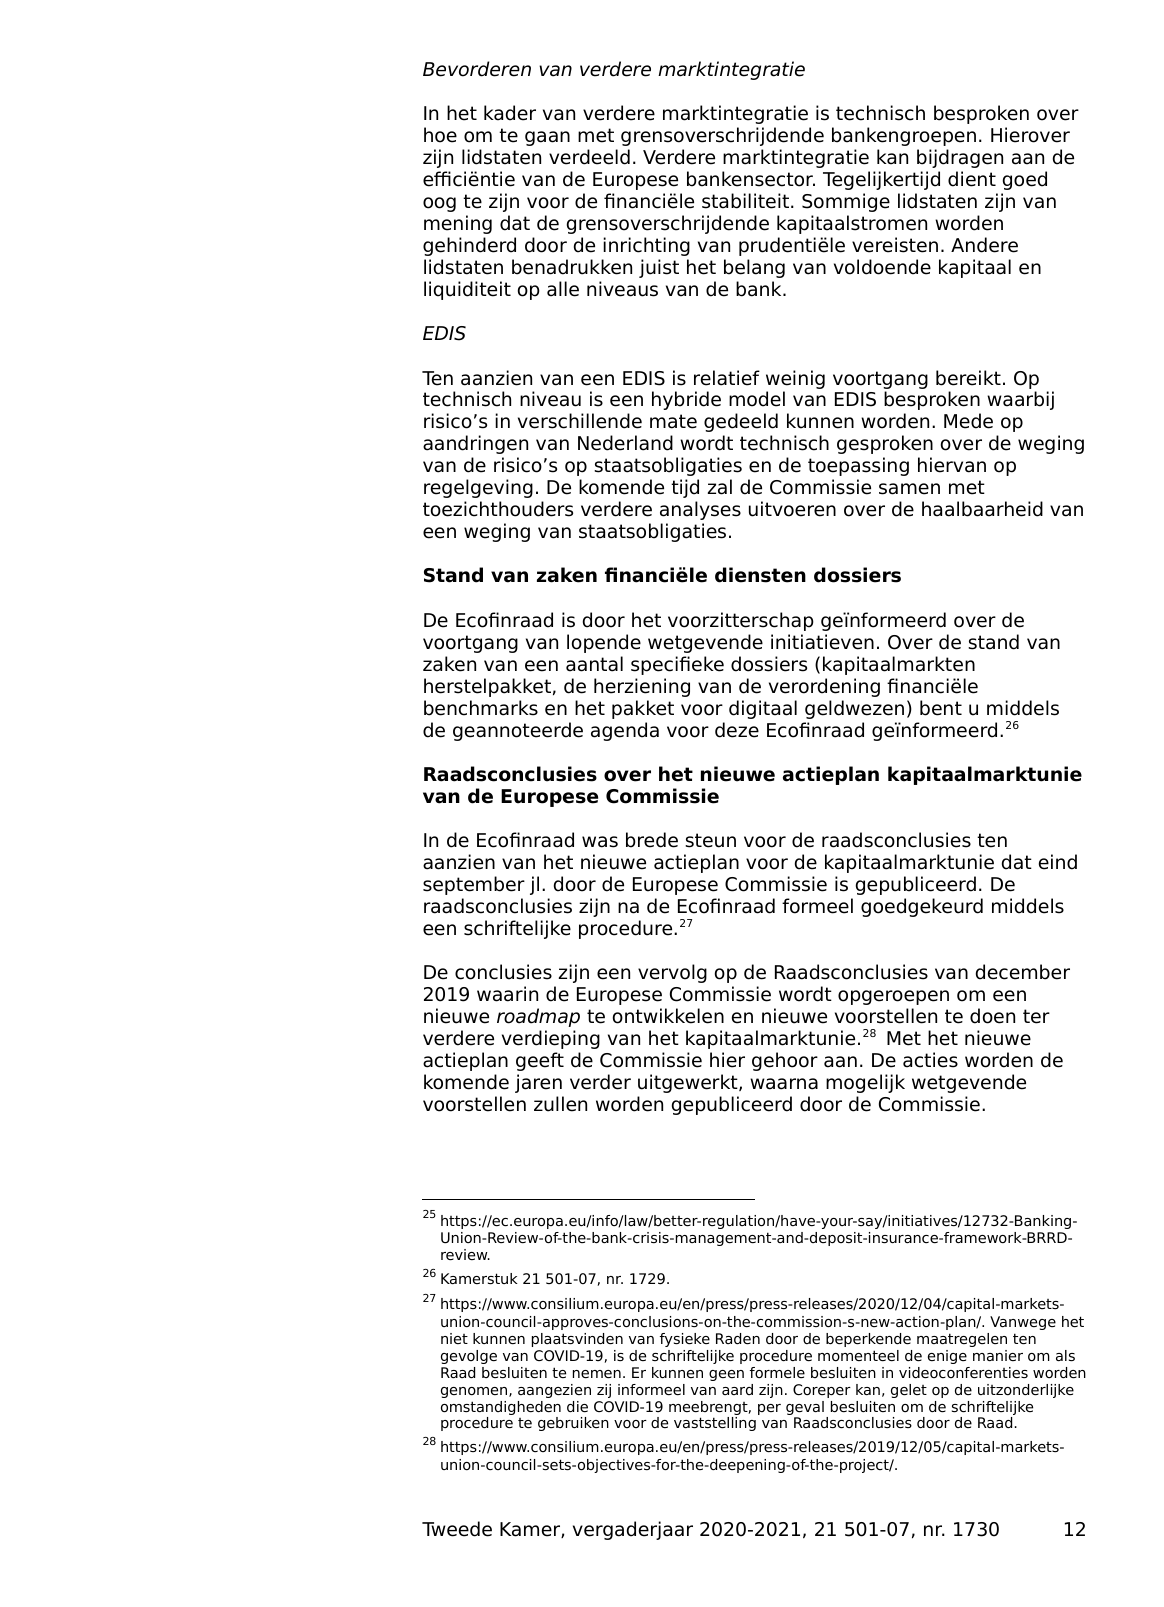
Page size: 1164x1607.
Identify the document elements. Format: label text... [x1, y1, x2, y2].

text De conclusies zijn een vervolg op de Raadsconclusies van december 2019 waarin de Europese Commissie wordt opgeroepen om een nieuwe roadmap te ontwikkelen en nieuwe voorstellen te doen ter verdere verdieping van het kapitaalmarktunie. Met het nieuwe actieplan geeft de Commissie hier gehoor aan. De acties worden de komende jaren verder uitgewerkt, waarna mogelijk wetgevende voorstellen zullen worden gepubliceerd door de Commissie. [422, 962, 1087, 1116]
text Kamerstuk 21 501-07, nr. 1729. [422, 1267, 1087, 1289]
text In de Ecofinraad was brede steun voor de raadsconclusies ten aanzien van het nieuwe actieplan voor de kapitaalmarktunie dat eind september jl. door de Europese Commissie is gepubliceerd. De raadsconclusies zijn na de Ecofinraad formeel goedgekeurd middels een schriftelijke procedure. [422, 830, 1087, 940]
subtitle Stand van zaken financiële diensten dossiers [422, 565, 1087, 587]
text De Ecofinraad is door het voorzitterschap geïnformeerd over de voortgang van lopende wetgevende initiatieven. Over de stand van zaken van een aantal specifieke dossiers (kapitaalmarkten herstelpakket, de herziening van de verordening financiële benchmarks en het pakket voor digitaal geldwezen) bent u middels de geannoteerde agenda voor deze Ecofinraad geïnformeerd. [422, 609, 1087, 741]
text https://www.consilium.europa.eu/en/press/press-releases/2019/12/05/capital-markets-union-council-sets-objectives-for-the-deepening-of-the-project/. [422, 1435, 1087, 1474]
subtitle EDIS [422, 323, 1087, 345]
text https://www.consilium.europa.eu/en/press/press-releases/2020/12/04/capital-markets-union-council-approves-conclusions-on-the-commission-s-new-action-plan/. Vanwege het niet kunnen plaatsvinden van fysieke Raden door de beperkende maatregelen ten gevolge van COVID-19, is de schriftelijke procedure momenteel de enige manier om als Raad besluiten te nemen. Er kunnen geen formele besluiten in videoconferenties worden genomen, aangezien zij informeel van aard zijn. Coreper kan, gelet op de uitzonderlijke omstandigheden die COVID-19 meebrengt, per geval besluiten om de schriftelijke procedure te gebruiken voor de vaststelling van Raadsconclusies door de Raad. [422, 1292, 1087, 1432]
subtitle Bevorderen van verdere marktintegratie [422, 59, 1087, 81]
text Ten aanzien van een EDIS is relatief weinig voortgang bereikt. Op technisch niveau is een hybride model van EDIS besproken waarbij risico’s in verschillende mate gedeeld kunnen worden. Mede op aandringen van Nederland wordt technisch gesproken over de weging van de risico’s op staatsobligaties en de toepassing hiervan op regelgeving. De komende tijd zal de Commissie samen met toezichthouders verdere analyses uitvoeren over de haalbaarheid van een weging van staatsobligaties. [422, 367, 1087, 543]
subtitle Raadsconclusies over het nieuwe actieplan kapitaalmarktunie van de Europese Commissie [422, 764, 1087, 808]
text https://ec.europa.eu/info/law/better-regulation/have-your-say/initiatives/12732-Banking-Union-Review-of-the-bank-crisis-management-and-deposit-insurance-framework-BRRD-review. [422, 1208, 1087, 1264]
text In het kader van verdere marktintegratie is technisch besproken over hoe om te gaan met grensoverschrijdende bankengroepen. Hierover zijn lidstaten verdeeld. Verdere marktintegratie kan bijdragen aan de efficiëntie van de Europese bankensector. Tegelijkertijd dient goed oog te zijn voor de financiële stabiliteit. Sommige lidstaten zijn van mening dat de grensoverschrijdende kapitaalstromen worden gehinderd door de inrichting van prudentiële vereisten. Andere lidstaten benadrukken juist het belang van voldoende kapitaal en liquiditeit op alle niveaus van de bank. [422, 103, 1087, 301]
